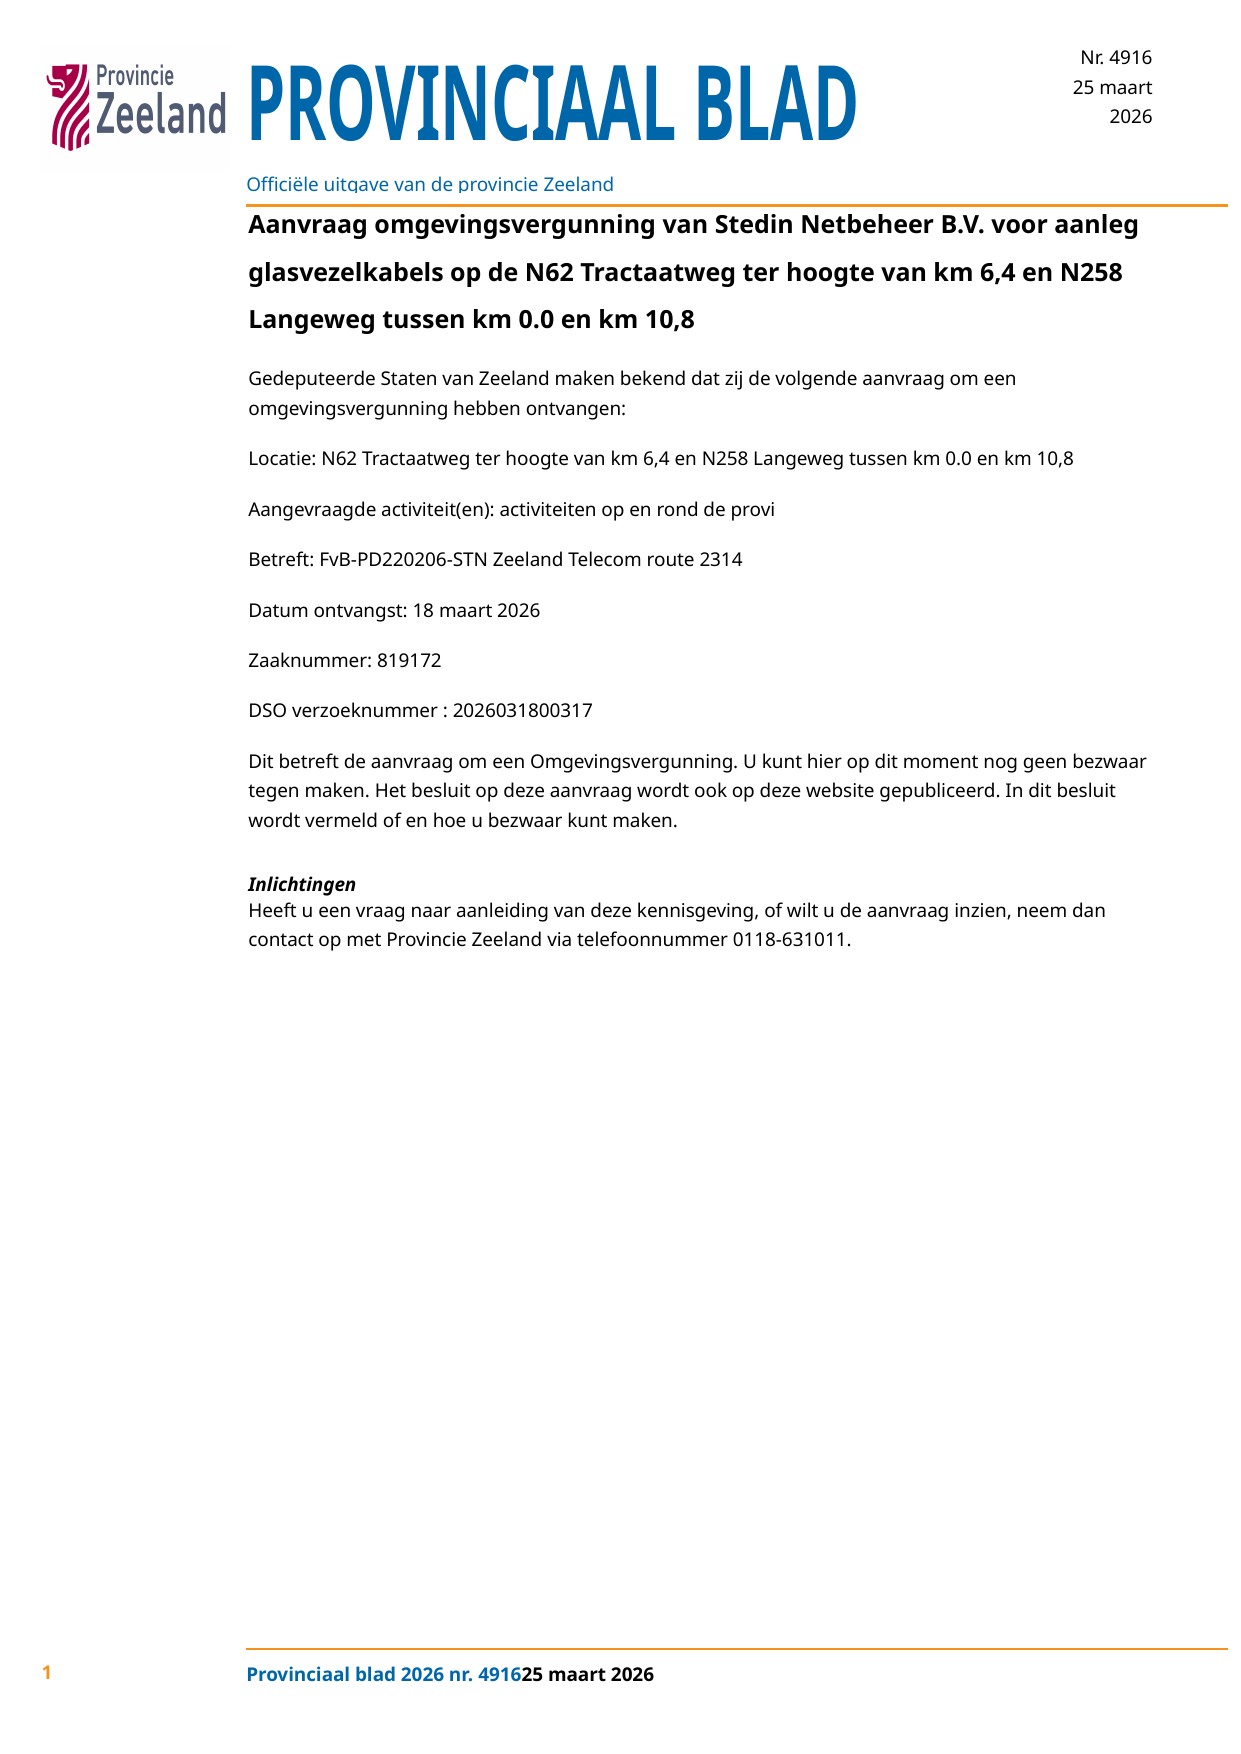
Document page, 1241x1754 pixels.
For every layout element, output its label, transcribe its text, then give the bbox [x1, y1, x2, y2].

picture [41, 47, 231, 172]
text Aanvraag omgevingsvergunning van Stedin Netbeheer B.V. voor aanleg glasvezelkabels op de N62 Tractaatweg ter hoogte van km 6,4 en N258 Langeweg tussen km 0.0 en km 10,8 [248, 207, 1152, 336]
text Locatie: N62 Tractaatweg ter hoogte van km 6,4 en N258 Langeweg tussen km 0.0 en km 10,8 [248, 446, 1152, 471]
text Heeft u een vraag naar aanleiding van deze kennisgeving, of wilt u de aanvraag inzien, neem dan contact op met Provincie Zeeland via telefoonnummer 0118-631011. [248, 897, 1152, 952]
text Datum ontvangst: 18 maart 2026 [248, 597, 1152, 622]
text Inlichtingen [248, 871, 1152, 897]
text Zaaknummer: 819172 [248, 647, 1152, 673]
text Aangevraagde activiteit(en): activiteiten op en rond de provi [248, 496, 1152, 522]
text DSO verzoeknummer : 2026031800317 [248, 698, 1152, 723]
text Betreft: FvB-PD220206-STN Zeeland Telecom route 2314 [248, 546, 1152, 572]
text Dit betreft de aanvraag om een Omgevingsvergunning. U kunt hier op dit moment nog geen bezwaar tegen maken. Het besluit op deze aanvraag wordt ook op deze website gepubliceerd. In dit besluit wordt vermeld of en hoe u bezwaar kunt maken. [248, 748, 1152, 833]
text Gedeputeerde Staten van Zeeland maken bekend dat zij de volgende aanvraag om een omgevingsvergunning hebben ontvangen: [248, 366, 1152, 421]
